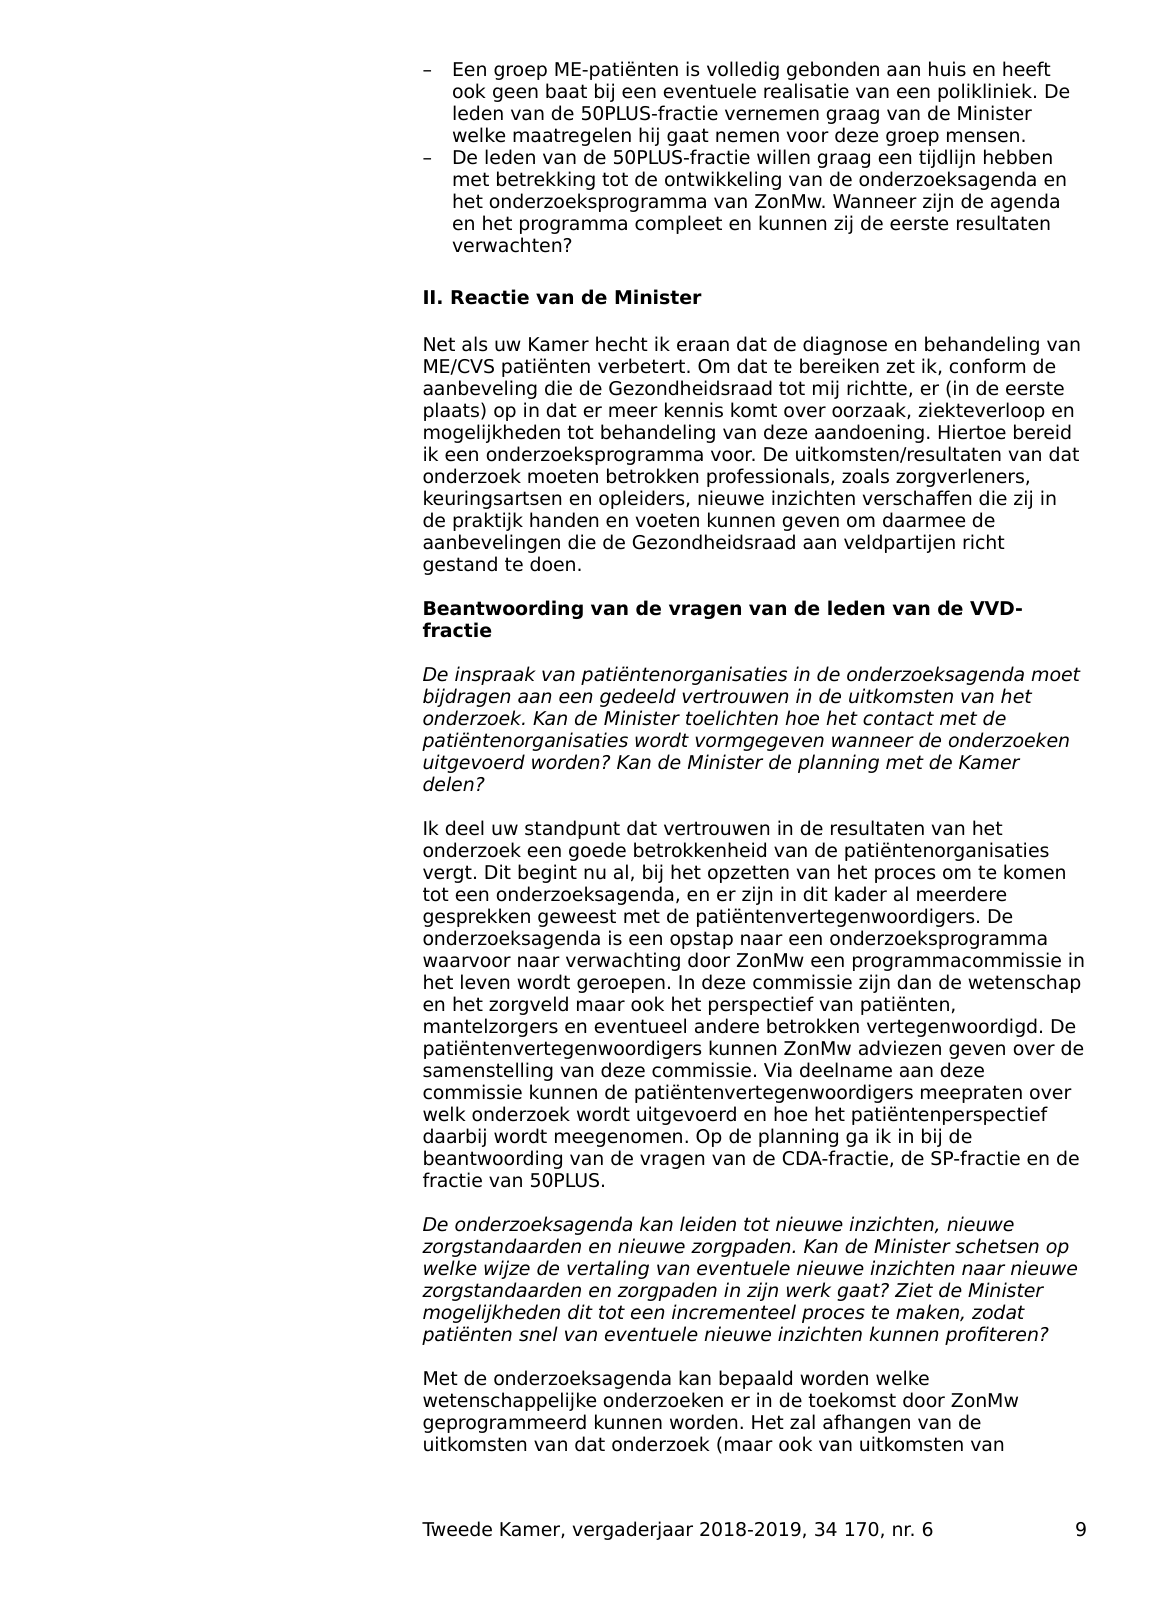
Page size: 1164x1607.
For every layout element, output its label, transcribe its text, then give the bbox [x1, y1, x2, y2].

subtitle Beantwoording van de vragen van de leden van de VVD-fractie [422, 598, 1087, 642]
text – De leden van de 50PLUS-fractie willen graag een tijdlijn hebben met betrekking tot de ontwikkeling van de onderzoeksagenda en het onderzoeksprogramma van ZonMw. Wanneer zijn de agenda en het programma compleet en kunnen zij de eerste resultaten verwachten? [422, 147, 1087, 257]
text Ik deel uw standpunt dat vertrouwen in de resultaten van het onderzoek een goede betrokkenheid van de patiëntenorganisaties vergt. Dit begint nu al, bij het opzetten van het proces om te komen tot een onderzoeksagenda, en er zijn in dit kader al meerdere gesprekken geweest met de patiëntenvertegenwoordigers. De onderzoeksagenda is een opstap naar een onderzoeksprogramma waarvoor naar verwachting door ZonMw een programmacommissie in het leven wordt geroepen. In deze commissie zijn dan de wetenschap en het zorgveld maar ook het perspectief van patiënten, mantelzorgers en eventueel andere betrokken vertegenwoordigd. De patiëntenvertegenwoordigers kunnen ZonMw adviezen geven over de samenstelling van deze commissie. Via deelname aan deze commissie kunnen de patiëntenvertegenwoordigers meepraten over welk onderzoek wordt uitgevoerd en hoe het patiëntenperspectief daarbij wordt meegenomen. Op de planning ga ik in bij de beantwoording van de vragen van de CDA-fractie, de SP-fractie en de fractie van 50PLUS. [422, 818, 1087, 1192]
text Met de onderzoeksagenda kan bepaald worden welke wetenschappelijke onderzoeken er in de toekomst door ZonMw geprogrammeerd kunnen worden. Het zal afhangen van de uitkomsten van dat onderzoek (maar ook van uitkomsten van [422, 1368, 1087, 1456]
subtitle De inspraak van patiëntenorganisaties in de onderzoeksagenda moet bijdragen aan een gedeeld vertrouwen in de uitkomsten van het onderzoek. Kan de Minister toelichten hoe het contact met de patiëntenorganisaties wordt vormgegeven wanneer de onderzoeken uitgevoerd worden? Kan de Minister de planning met de Kamer delen? [422, 664, 1087, 796]
subtitle II. Reactie van de Minister [422, 287, 1087, 309]
text – Een groep ME-patiënten is volledig gebonden aan huis en heeft ook geen baat bij een eventuele realisatie van een polikliniek. De leden van de 50PLUS-fractie vernemen graag van de Minister welke maatregelen hij gaat nemen voor deze groep mensen. [422, 59, 1087, 147]
text Net als uw Kamer hecht ik eraan dat de diagnose en behandeling van ME/CVS patiënten verbetert. Om dat te bereiken zet ik, conform de aanbeveling die de Gezondheidsraad tot mij richtte, er (in de eerste plaats) op in dat er meer kennis komt over oorzaak, ziekteverloop en mogelijkheden tot behandeling van deze aandoening. Hiertoe bereid ik een onderzoeksprogramma voor. De uitkomsten/resultaten van dat onderzoek moeten betrokken professionals, zoals zorgverleners, keuringsartsen en opleiders, nieuwe inzichten verschaffen die zij in de praktijk handen en voeten kunnen geven om daarmee de aanbevelingen die de Gezondheidsraad aan veldpartijen richt gestand te doen. [422, 334, 1087, 576]
subtitle De onderzoeksagenda kan leiden tot nieuwe inzichten, nieuwe zorgstandaarden en nieuwe zorgpaden. Kan de Minister schetsen op welke wijze de vertaling van eventuele nieuwe inzichten naar nieuwe zorgstandaarden en zorgpaden in zijn werk gaat? Ziet de Minister mogelijkheden dit tot een incrementeel proces te maken, zodat patiënten snel van eventuele nieuwe inzichten kunnen profiteren? [422, 1214, 1087, 1346]
